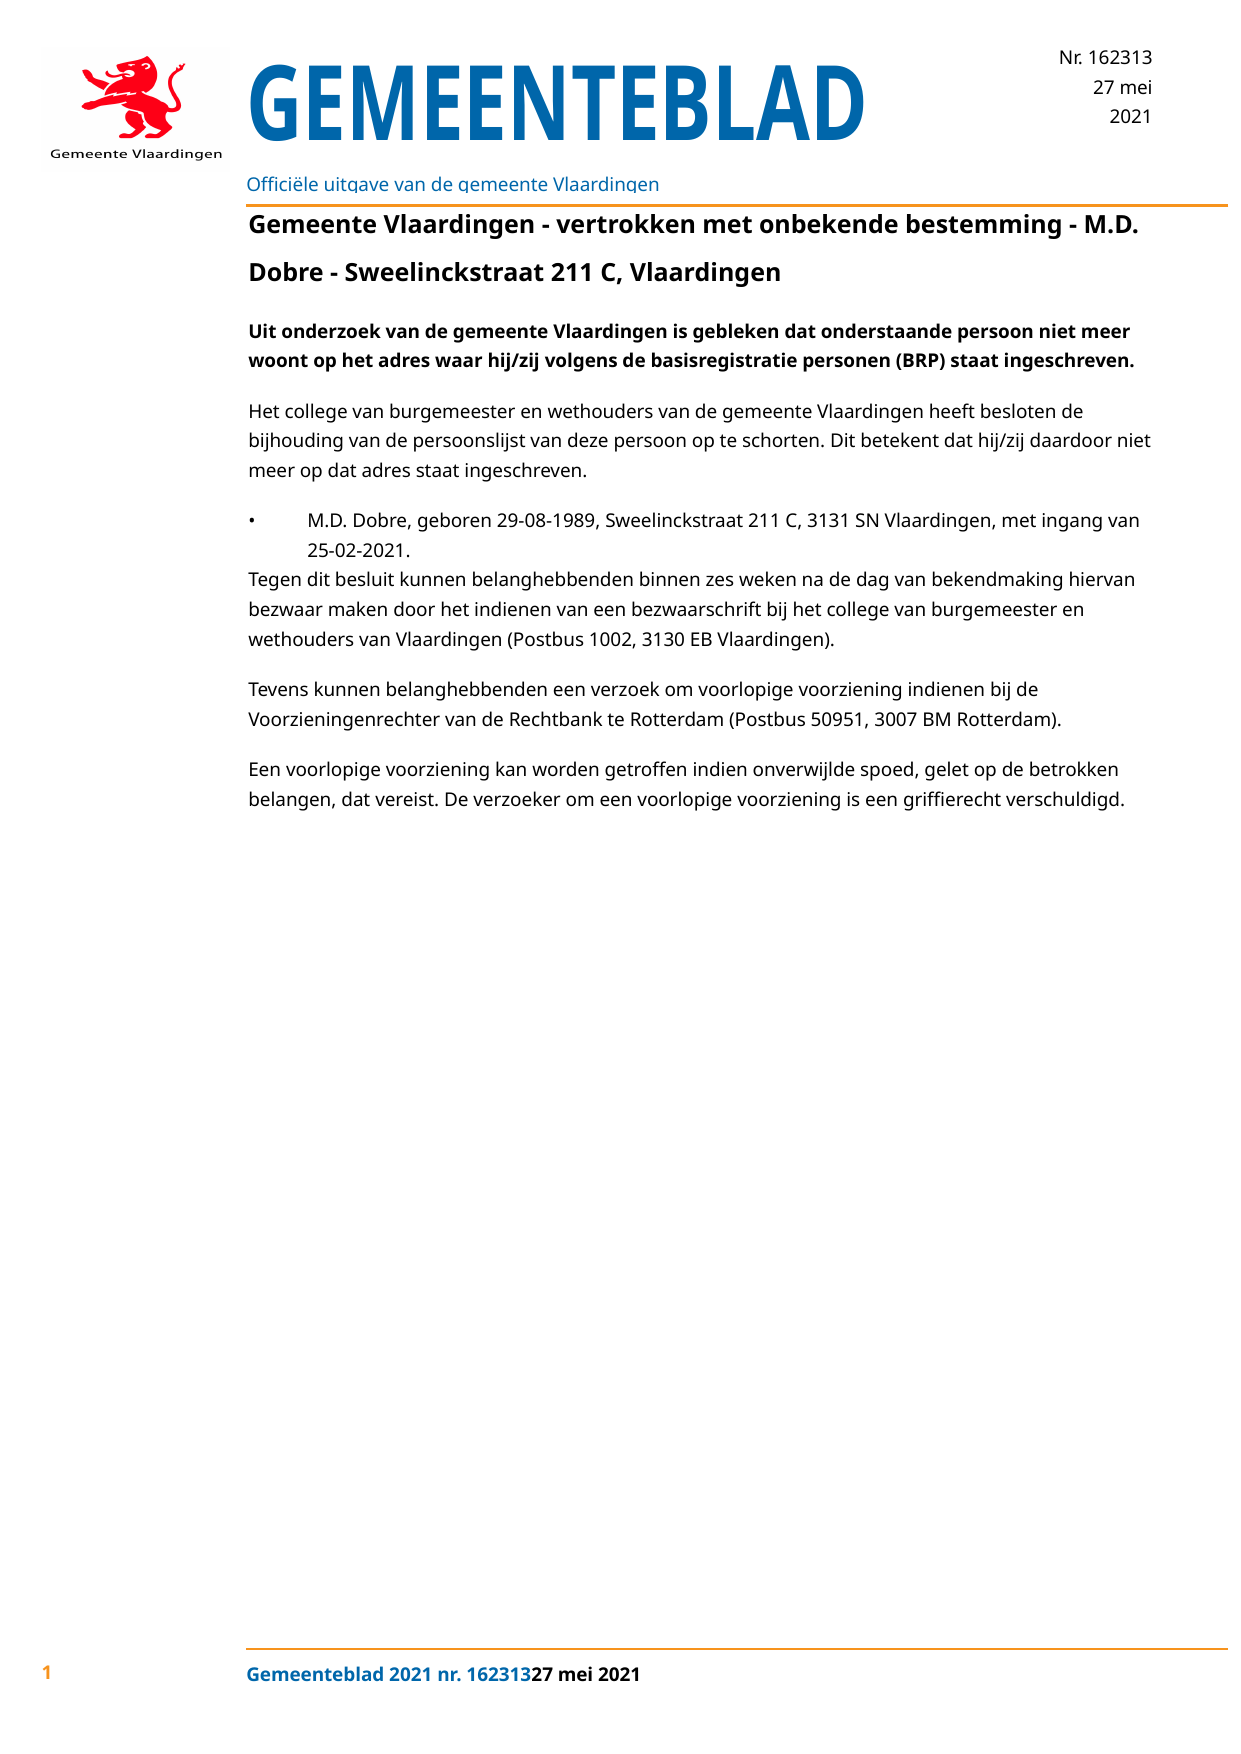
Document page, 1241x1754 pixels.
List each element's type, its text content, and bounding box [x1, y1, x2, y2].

text Gemeente Vlaardingen - vertrokken met onbekende bestemming - M.D. Dobre - Sweelinckstraat 211 C, Vlaardingen [248, 207, 1152, 288]
text Tevens kunnen belanghebbenden een verzoek om voorlopige voorziening indienen bij de Voorzieningenrechter van de Rechtbank te Rotterdam (Postbus 50951, 3007 BM Rotterdam). [248, 676, 1152, 732]
text Het college van burgemeester en wethouders van de gemeente Vlaardingen heeft besloten de bijhouding van de persoonslijst van deze persoon op te schorten. Dit betekent dat hij/zij daardoor niet meer op dat adres staat ingeschreven. [248, 398, 1152, 483]
text Een voorlopige voorziening kan worden getroffen indien onverwijlde spoed, gelet op de betrokken belangen, dat vereist. De verzoeker om een voorlopige voorziening is een griffierecht verschuldigd. [248, 756, 1152, 812]
text Tegen dit besluit kunnen belanghebbenden binnen zes weken na de dag van bekendmaking hiervan bezwaar maken door het indienen van een bezwaarschrift bij het college van burgemeester en wethouders van Vlaardingen (Postbus 1002, 3130 EB Vlaardingen). [248, 567, 1152, 652]
text Uit onderzoek van de gemeente Vlaardingen is gebleken dat onderstaande persoon niet meer woont op het adres waar hij/zij volgens de basisregistratie personen (BRP) staat ingeschreven. [248, 318, 1152, 373]
list M.D. Dobre, geboren 29-08-1989, Sweelinckstraat 211 C, 3131 SN Vlaardingen, met ingang van 25-02-2021. [248, 507, 1152, 563]
picture [41, 47, 231, 172]
